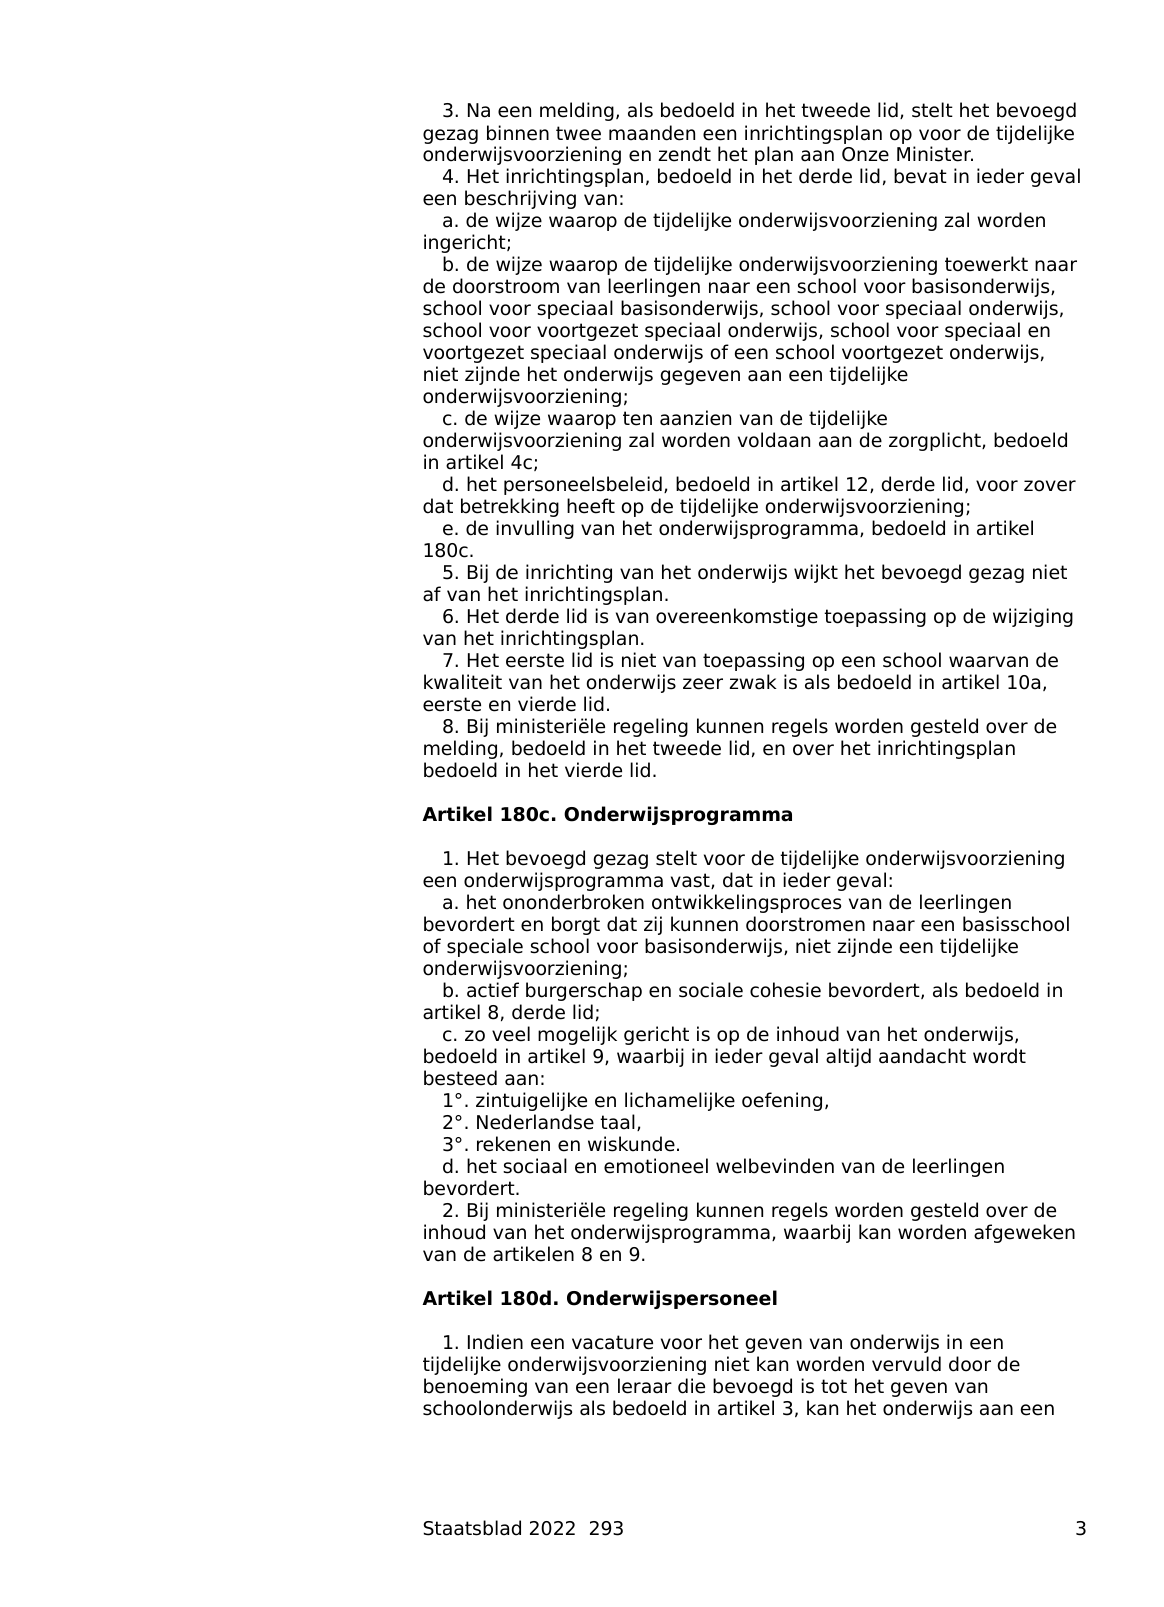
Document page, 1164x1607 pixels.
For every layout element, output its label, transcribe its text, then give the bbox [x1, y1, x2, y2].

text 2°. Nederlandse taal, [422, 1112, 1087, 1134]
text c. zo veel mogelijk gericht is op de inhoud van het onderwijs, bedoeld in artikel 9, waarbij in ieder geval altijd aandacht wordt besteed aan: [422, 1024, 1087, 1090]
text 2. Bij ministeriële regeling kunnen regels worden gesteld over de inhoud van het onderwijsprogramma, waarbij kan worden afgeweken van de artikelen 8 en 9. [422, 1200, 1087, 1266]
text d. het sociaal en emotioneel welbevinden van de leerlingen bevordert. [422, 1156, 1087, 1200]
text 1°. zintuigelijke en lichamelijke oefening, [422, 1090, 1087, 1112]
text c. de wijze waarop ten aanzien van de tijdelijke onderwijsvoorziening zal worden voldaan aan de zorgplicht, bedoeld in artikel 4c; [422, 408, 1087, 474]
text 6. Het derde lid is van overeenkomstige toepassing op de wijziging van het inrichtingsplan. [422, 606, 1087, 650]
text a. de wijze waarop de tijdelijke onderwijsvoorziening zal worden ingericht; [422, 210, 1087, 254]
text e. de invulling van het onderwijsprogramma, bedoeld in artikel 180c. [422, 518, 1087, 562]
text 3°. rekenen en wiskunde. [422, 1134, 1087, 1156]
text 1. Indien een vacature voor het geven van onderwijs in een tijdelijke onderwijsvoorziening niet kan worden vervuld door de benoeming van een leraar die bevoegd is tot het geven van schoolonderwijs als bedoeld in artikel 3, kan het onderwijs aan een [422, 1332, 1087, 1420]
text b. actief burgerschap en sociale cohesie bevordert, als bedoeld in artikel 8, derde lid; [422, 980, 1087, 1024]
text b. de wijze waarop de tijdelijke onderwijsvoorziening toewerkt naar de doorstroom van leerlingen naar een school voor basisonderwijs, school voor speciaal basisonderwijs, school voor speciaal onderwijs, school voor voortgezet speciaal onderwijs, school voor speciaal en voortgezet speciaal onderwijs of een school voortgezet onderwijs, niet zijnde het onderwijs gegeven aan een tijdelijke onderwijsvoorziening; [422, 254, 1087, 408]
text 7. Het eerste lid is niet van toepassing op een school waarvan de kwaliteit van het onderwijs zeer zwak is als bedoeld in artikel 10a, eerste en vierde lid. [422, 650, 1087, 716]
text 8. Bij ministeriële regeling kunnen regels worden gesteld over de melding, bedoeld in het tweede lid, en over het inrichtingsplan bedoeld in het vierde lid. [422, 716, 1087, 782]
text 3. Na een melding, als bedoeld in het tweede lid, stelt het bevoegd gezag binnen twee maanden een inrichtingsplan op voor de tijdelijke onderwijsvoorziening en zendt het plan aan Onze Minister. [422, 100, 1087, 166]
text 5. Bij de inrichting van het onderwijs wijkt het bevoegd gezag niet af van het inrichtingsplan. [422, 562, 1087, 606]
subtitle Artikel 180c. Onderwijsprogramma [422, 804, 1087, 826]
text a. het ononderbroken ontwikkelingsproces van de leerlingen bevordert en borgt dat zij kunnen doorstromen naar een basisschool of speciale school voor basisonderwijs, niet zijnde een tijdelijke onderwijsvoorziening; [422, 892, 1087, 980]
text d. het personeelsbeleid, bedoeld in artikel 12, derde lid, voor zover dat betrekking heeft op de tijdelijke onderwijsvoorziening; [422, 474, 1087, 518]
subtitle Artikel 180d. Onderwijspersoneel [422, 1288, 1087, 1310]
text 1. Het bevoegd gezag stelt voor de tijdelijke onderwijsvoorziening een onderwijsprogramma vast, dat in ieder geval: [422, 848, 1087, 892]
text 4. Het inrichtingsplan, bedoeld in het derde lid, bevat in ieder geval een beschrijving van: [422, 166, 1087, 210]
